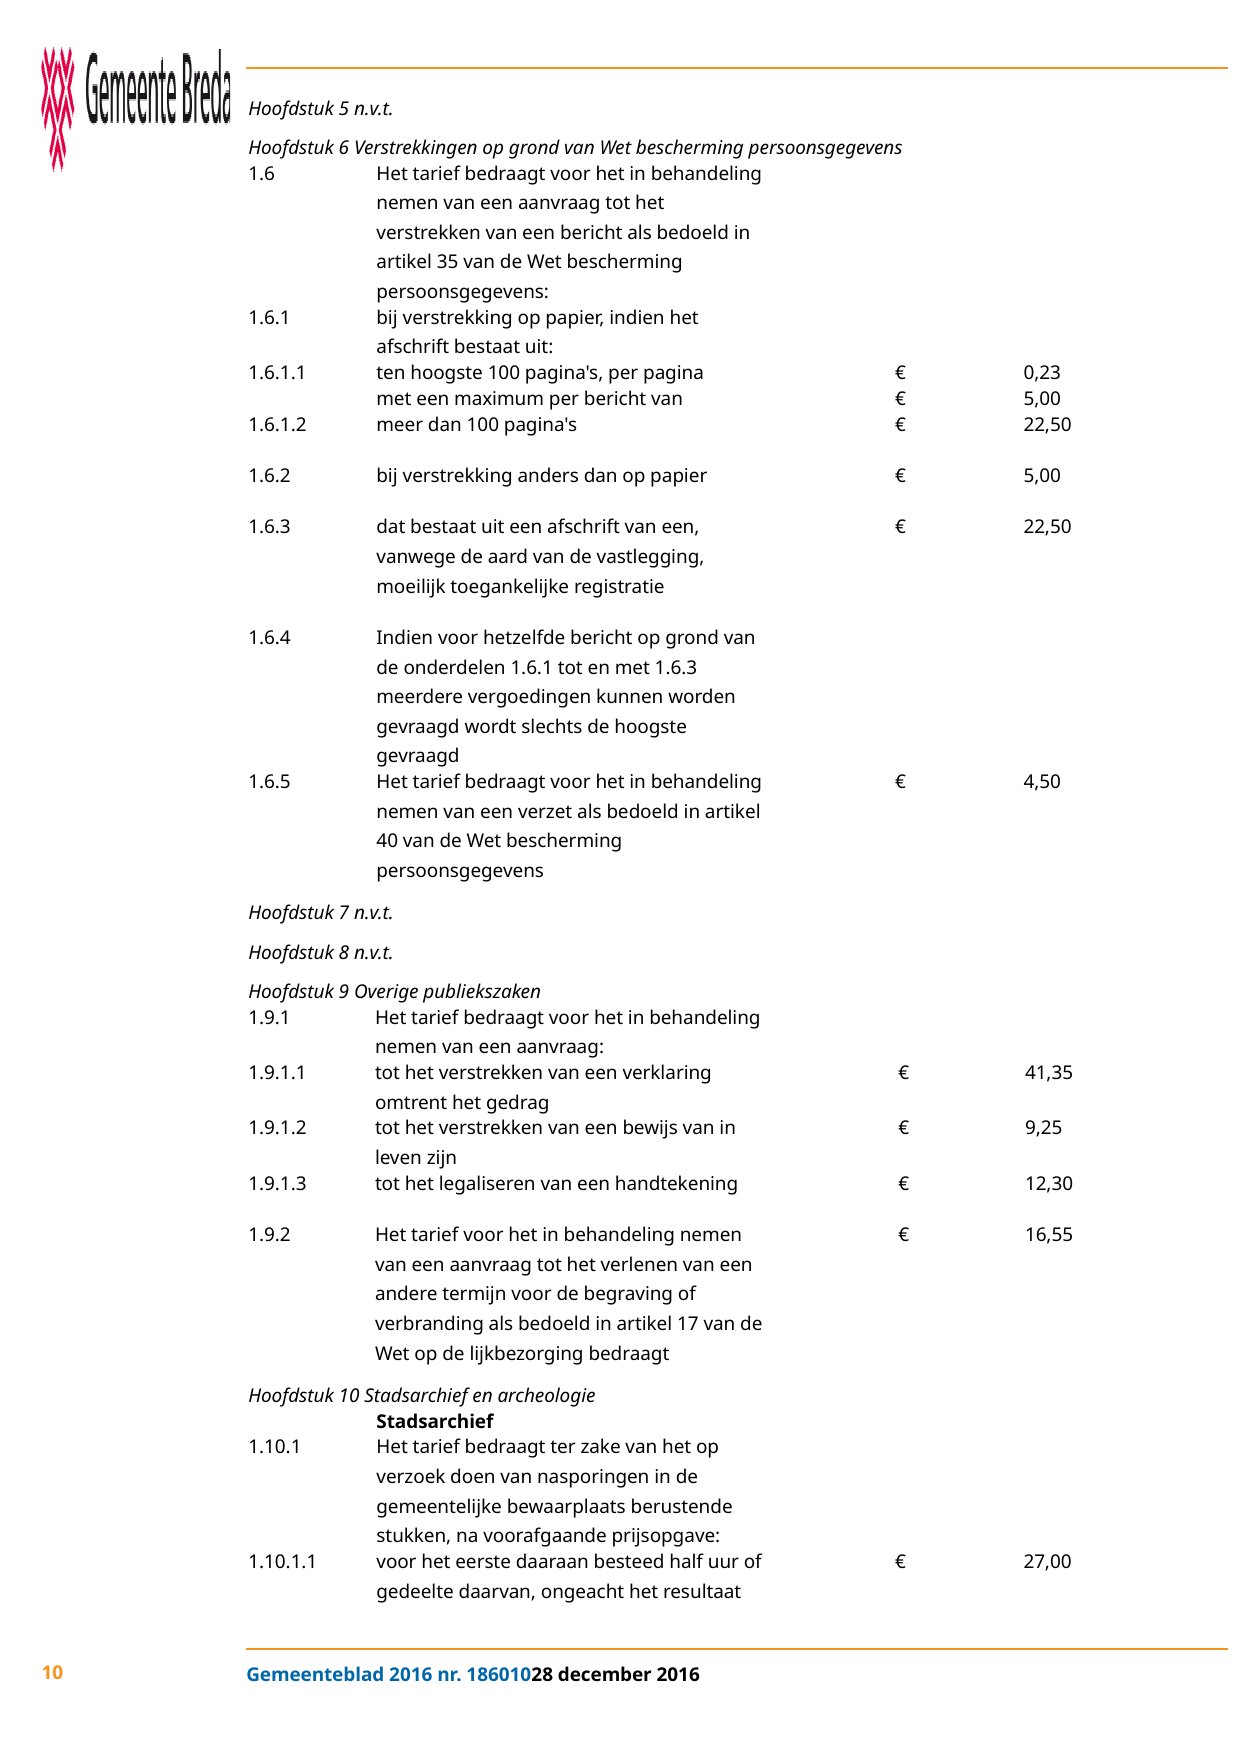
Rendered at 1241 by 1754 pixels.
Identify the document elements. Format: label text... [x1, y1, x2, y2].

table_cell 0,23 [1023, 359, 1152, 385]
table_cell 1.9.1.1 [248, 1059, 375, 1114]
table_cell tot het verstrekken van een bewijs van in leven zijn [375, 1115, 771, 1170]
table_cell [248, 436, 376, 462]
table_cell 5,00 [1023, 385, 1152, 411]
table_cell 27,00 [1023, 1548, 1152, 1603]
table_cell € [895, 385, 1023, 411]
table_cell 1.9.1.2 [248, 1115, 375, 1170]
table_cell 1.9.2 [248, 1221, 375, 1365]
table_cell € [895, 514, 1023, 598]
table_header 1.6 [248, 160, 376, 304]
table_cell [1023, 599, 1152, 624]
table_header [248, 1408, 376, 1434]
table_cell 5,00 [1023, 462, 1152, 488]
table_cell [767, 359, 895, 385]
table_cell 12,30 [1025, 1170, 1152, 1196]
table_cell [767, 411, 895, 436]
table_cell bij verstrekking anders dan op papier [376, 462, 767, 488]
table_cell voor het eerste daaraan besteed half uur of gedeelte daarvan, ongeacht het resultaat [376, 1548, 767, 1603]
table_cell 4,50 [1023, 768, 1152, 883]
table_cell [1023, 624, 1152, 768]
table_cell [376, 488, 767, 514]
table_cell [767, 385, 895, 411]
table_header [895, 1408, 1023, 1434]
table_header [767, 1408, 895, 1434]
table_cell 1.6.3 [248, 514, 376, 598]
table_cell 1.9.1.3 [248, 1170, 375, 1196]
picture [41, 47, 231, 172]
table_cell met een maximum per bericht van [376, 385, 767, 411]
table_cell Het tarief bedraagt voor het in behandeling nemen van een verzet als bedoeld in artikel 40 van de Wet bescherming persoonsgegevens [376, 768, 767, 883]
table_cell [767, 1548, 895, 1603]
table_cell ten hoogste 100 pagina's, per pagina [376, 359, 767, 385]
table_cell [767, 436, 895, 462]
text Hoofdstuk 6 Verstrekkingen op grond van Wet bescherming persoonsgegevens [248, 134, 1152, 160]
table_header [1025, 1004, 1152, 1059]
table_header [1023, 1408, 1152, 1434]
table_cell [771, 1170, 898, 1196]
table_cell 1.6.1.2 [248, 411, 376, 436]
table_cell [895, 624, 1023, 768]
table_cell 16,55 [1025, 1221, 1152, 1365]
table_header Stadsarchief [376, 1408, 767, 1434]
table_cell [1025, 1196, 1152, 1221]
table_cell 1.10.1 [248, 1434, 376, 1548]
table_cell [767, 462, 895, 488]
table_cell [376, 599, 767, 624]
table_cell € [895, 359, 1023, 385]
table_cell 1.10.1.1 [248, 1548, 376, 1603]
table_cell [767, 514, 895, 598]
table_cell [767, 599, 895, 624]
table_cell [248, 1196, 375, 1221]
table_cell [767, 488, 895, 514]
table_header Het tarief bedraagt voor het in behandeling nemen van een aanvraag tot het verstrekken van een bericht als bedoeld in artikel 35 van de Wet bescherming persoonsgegevens: [376, 160, 767, 304]
table_cell [1023, 488, 1152, 514]
table_cell bij verstrekking op papier, indien het afschrift bestaat uit: [376, 304, 767, 359]
table_header Het tarief bedraagt voor het in behandeling nemen van een aanvraag: [375, 1004, 771, 1059]
table_cell [767, 624, 895, 768]
table_cell 1.6.1 [248, 304, 376, 359]
table_cell [771, 1196, 898, 1221]
table_header [767, 160, 895, 304]
table_cell 1.6.4 [248, 624, 376, 768]
table_header [771, 1004, 898, 1059]
table_cell € [898, 1115, 1025, 1170]
table_cell € [898, 1059, 1025, 1114]
table_header [1023, 160, 1152, 304]
table_cell € [895, 1548, 1023, 1603]
table_cell [1023, 304, 1152, 359]
table_cell [895, 1434, 1023, 1548]
table_cell € [898, 1221, 1025, 1365]
table_cell meer dan 100 pagina's [376, 411, 767, 436]
table_cell [767, 768, 895, 883]
table_header [898, 1004, 1025, 1059]
table_cell dat bestaat uit een afschrift van een, vanwege de aard van de vastlegging, moeilijk toegankelijke registratie [376, 514, 767, 598]
table_cell € [898, 1170, 1025, 1196]
table_cell Indien voor hetzelfde bericht op grond van de onderdelen 1.6.1 tot en met 1.6.3 meerdere vergoedingen kunnen worden gevraagd wordt slechts de hoogste gevraagd [376, 624, 767, 768]
table_cell 1.6.5 [248, 768, 376, 883]
table_cell [248, 599, 376, 624]
table_cell [895, 599, 1023, 624]
table_header 1.9.1 [248, 1004, 375, 1059]
table_cell [895, 304, 1023, 359]
table_cell 22,50 [1023, 514, 1152, 598]
table_cell [771, 1059, 898, 1114]
table_cell [248, 385, 376, 411]
table_cell [375, 1196, 771, 1221]
table_cell [898, 1196, 1025, 1221]
table_cell tot het legaliseren van een handtekening [375, 1170, 771, 1196]
table_cell tot het verstrekken van een verklaring omtrent het gedrag [375, 1059, 771, 1114]
table_cell [767, 1434, 895, 1548]
table_cell 1.6.2 [248, 462, 376, 488]
table_cell [248, 488, 376, 514]
table_cell 9,25 [1025, 1115, 1152, 1170]
table_cell 1.6.1.1 [248, 359, 376, 385]
table_cell [895, 436, 1023, 462]
text Hoofdstuk 8 n.v.t. [248, 939, 1152, 964]
table_cell 22,50 [1023, 411, 1152, 436]
table_header [895, 160, 1023, 304]
table_cell 41,35 [1025, 1059, 1152, 1114]
text Hoofdstuk 7 n.v.t. [248, 899, 1152, 925]
text Hoofdstuk 5 n.v.t. [248, 95, 1152, 121]
table_cell Het tarief bedraagt ter zake van het op verzoek doen van nasporingen in de gemeentelijke bewaarplaats berustende stukken, na voorafgaande prijsopgave: [376, 1434, 767, 1548]
table_cell € [895, 411, 1023, 436]
table_cell [1023, 1434, 1152, 1548]
table_cell € [895, 462, 1023, 488]
table_cell Het tarief voor het in behandeling nemen van een aanvraag tot het verlenen van een andere termijn voor de begraving of verbranding als bedoeld in artikel 17 van de Wet op de lijkbezorging bedraagt [375, 1221, 771, 1365]
table_cell [1023, 436, 1152, 462]
table_cell [771, 1115, 898, 1170]
table_cell [376, 436, 767, 462]
text Hoofdstuk 10 Stadsarchief en archeologie [248, 1382, 1152, 1408]
table_cell € [895, 768, 1023, 883]
table_cell [771, 1221, 898, 1365]
text Hoofdstuk 9 Overige publiekszaken [248, 978, 1152, 1004]
table_cell [895, 488, 1023, 514]
table_cell [767, 304, 895, 359]
